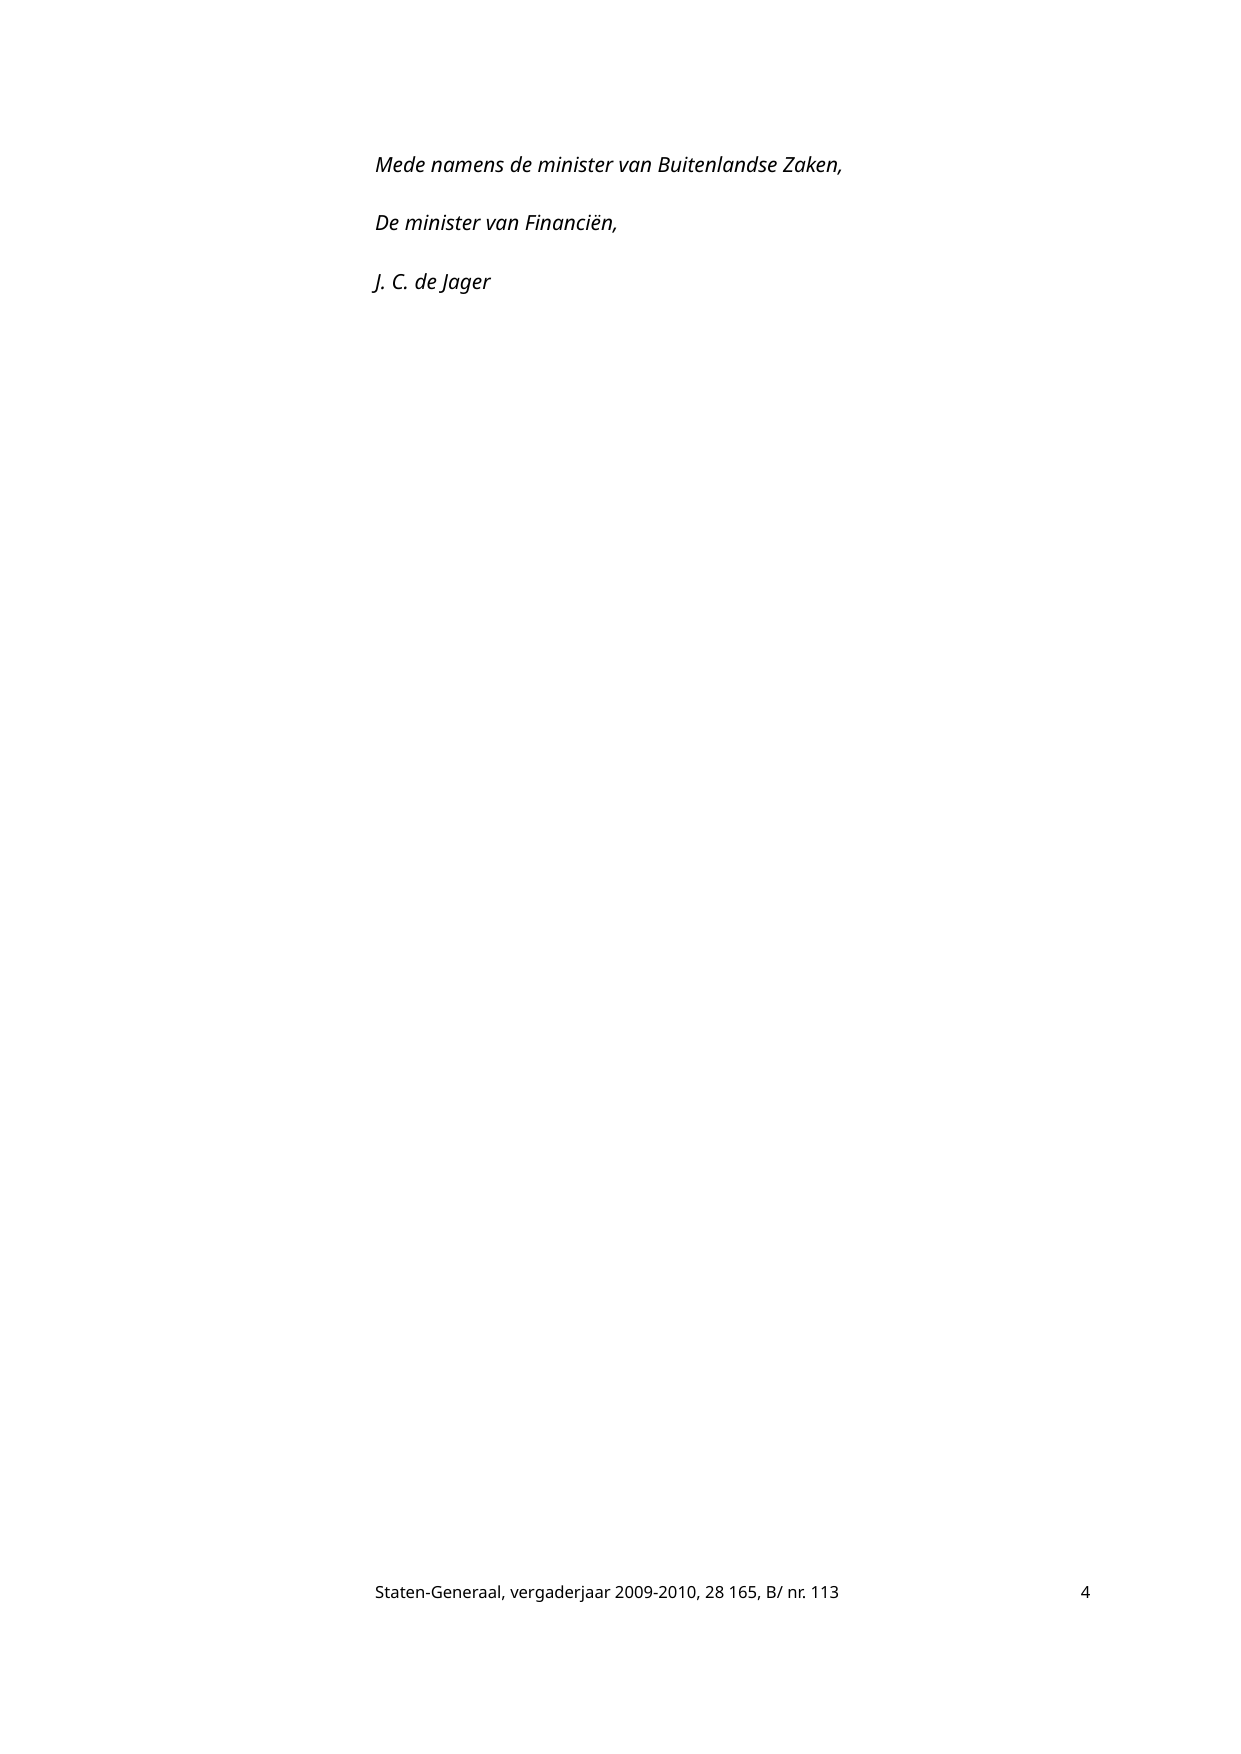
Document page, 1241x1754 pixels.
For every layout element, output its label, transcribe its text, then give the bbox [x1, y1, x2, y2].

text Mede namens de minister van Buitenlandse Zaken, [375, 150, 1090, 178]
text J. C. de Jager [375, 267, 1090, 295]
text De minister van Financiën, [375, 208, 1090, 237]
